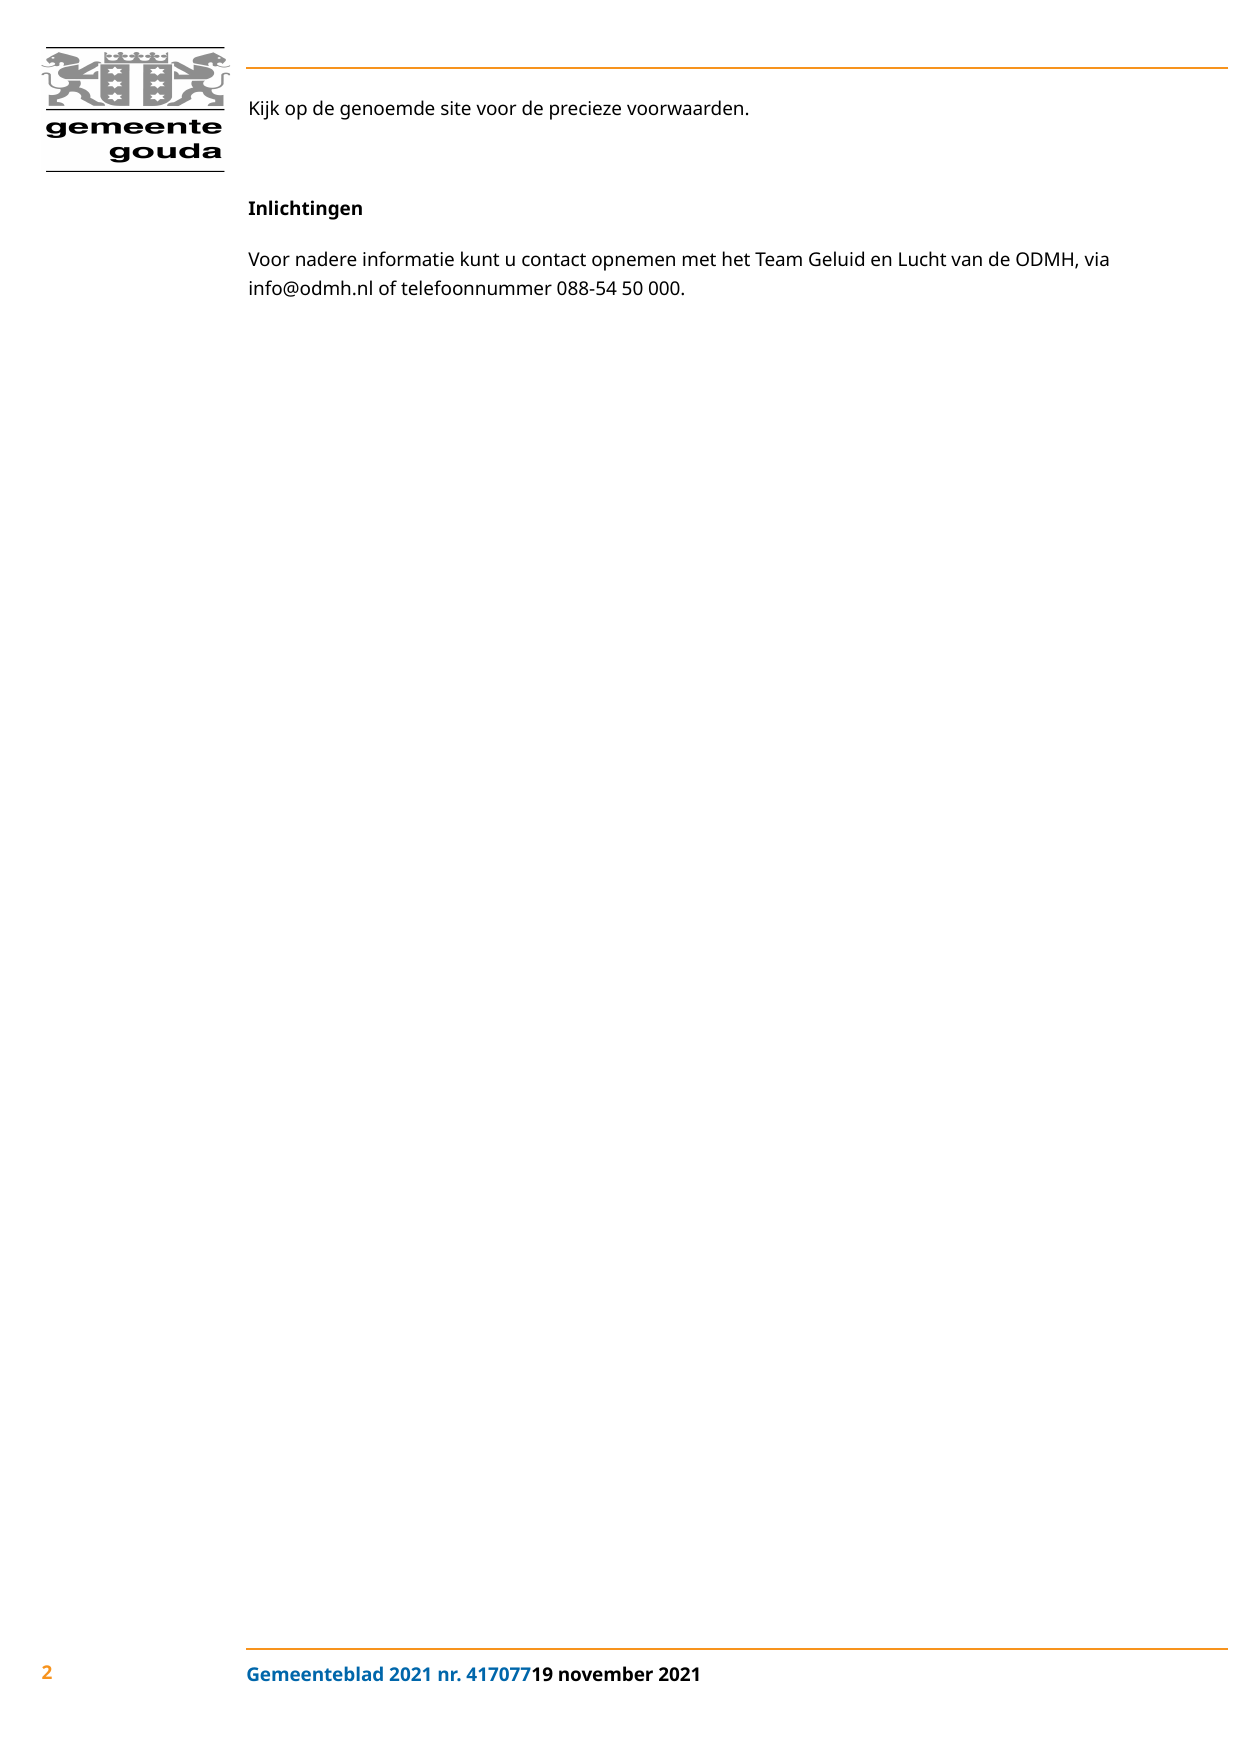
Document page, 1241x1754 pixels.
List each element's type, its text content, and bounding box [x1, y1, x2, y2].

text Voor nadere informatie kunt u contact opnemen met het Team Geluid en Lucht van de ODMH, via info@odmh.nl of telefoonnummer 088-54 50 000. [248, 246, 1152, 301]
text Inlichtingen [248, 196, 1152, 221]
picture [41, 47, 231, 172]
text Kijk op de genoemde site voor de precieze voorwaarden. [248, 95, 1152, 121]
